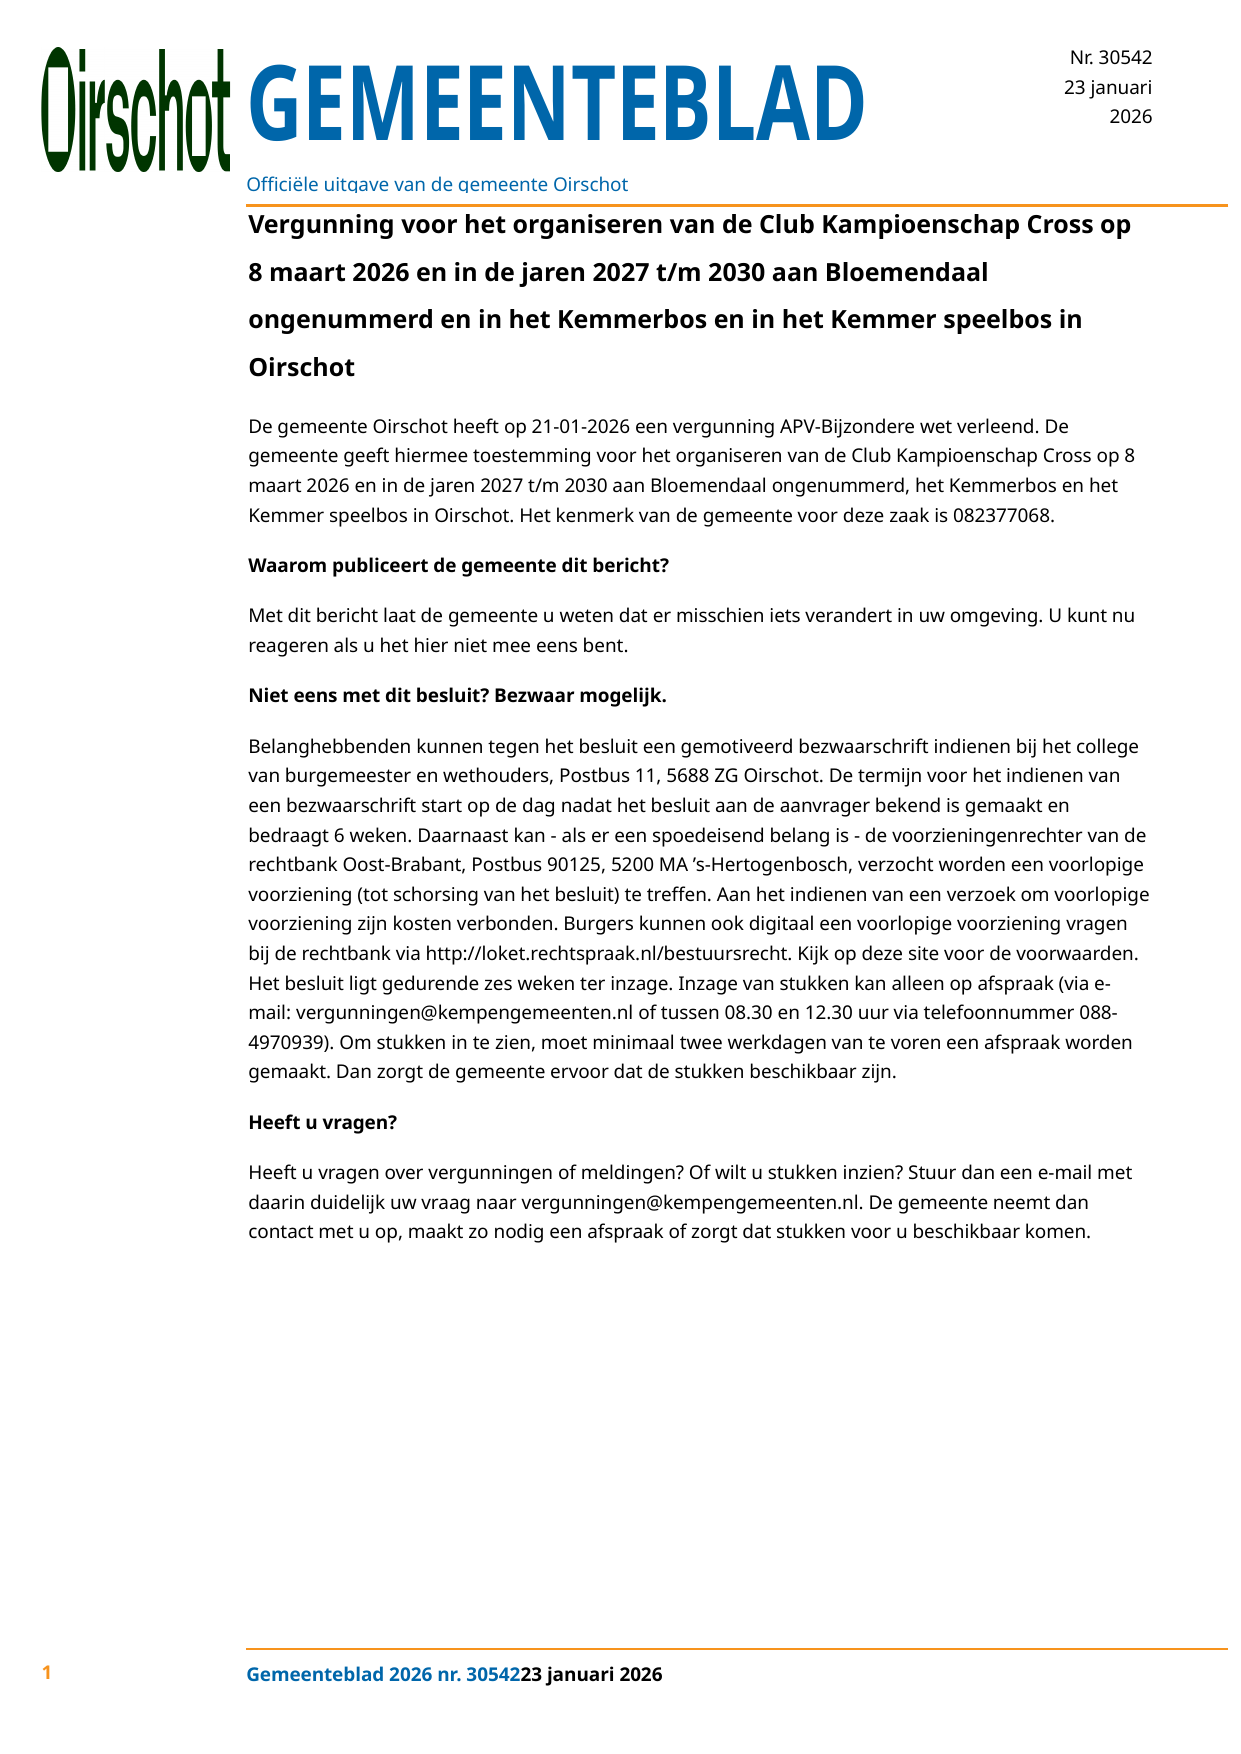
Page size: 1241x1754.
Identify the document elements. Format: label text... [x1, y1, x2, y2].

text Heeft u vragen over vergunningen of meldingen? Of wilt u stukken inzien? Stuur dan een e-mail met daarin duidelijk uw vraag naar vergunningen@kempengemeenten.nl. De gemeente neemt dan contact met u op, maakt zo nodig een afspraak of zorgt dat stukken voor u beschikbaar komen. [248, 1159, 1152, 1244]
text De gemeente Oirschot heeft op 21-01-2026 een vergunning APV-Bijzondere wet verleend. De gemeente geeft hiermee toestemming voor het organiseren van de Club Kampioenschap Cross op 8 maart 2026 en in de jaren 2027 t/m 2030 aan Bloemendaal ongenummerd, het Kemmerbos en het Kemmer speelbos in Oirschot. Het kenmerk van de gemeente voor deze zaak is 082377068. [248, 413, 1152, 528]
text Belanghebbenden kunnen tegen het besluit een gemotiveerd bezwaarschrift indienen bij het college van burgemeester en wethouders, Postbus 11, 5688 ZG Oirschot. De termijn voor het indienen van een bezwaarschrift start op de dag nadat het besluit aan de aanvrager bekend is gemaakt en bedraagt 6 weken. Daarnaast kan - als er een spoedeisend belang is - de voorzieningenrechter van de rechtbank Oost-Brabant, Postbus 90125, 5200 MA ’s-Hertogenbosch, verzocht worden een voorlopige voorziening (tot schorsing van het besluit) te treffen. Aan het indienen van een verzoek om voorlopige voorziening zijn kosten verbonden. Burgers kunnen ook digitaal een voorlopige voorziening vragen bij de rechtbank via http://loket.rechtspraak.nl/bestuursrecht. Kijk op deze site voor de voorwaarden. Het besluit ligt gedurende zes weken ter inzage. Inzage van stukken kan alleen op afspraak (via e-mail: vergunningen@kempengemeenten.nl of tussen 08.30 en 12.30 uur via telefoonnummer 088-4970939). Om stukken in te zien, moet minimaal twee werkdagen van te voren een afspraak worden gemaakt. Dan zorgt de gemeente ervoor dat de stukken beschikbaar zijn. [248, 733, 1152, 1084]
text Vergunning voor het organiseren van de Club Kampioenschap Cross op 8 maart 2026 en in de jaren 2027 t/m 2030 aan Bloemendaal ongenummerd en in het Kemmerbos en in het Kemmer speelbos in Oirschot [248, 207, 1152, 384]
text Niet eens met dit besluit? Bezwaar mogelijk. [248, 683, 1152, 708]
text Met dit bericht laat de gemeente u weten dat er misschien iets verandert in uw omgeving. U kunt nu reageren als u het hier niet mee eens bent. [248, 603, 1152, 658]
text Heeft u vragen? [248, 1109, 1152, 1135]
picture [41, 47, 231, 172]
text Waarom publiceert de gemeente dit bericht? [248, 552, 1152, 578]
